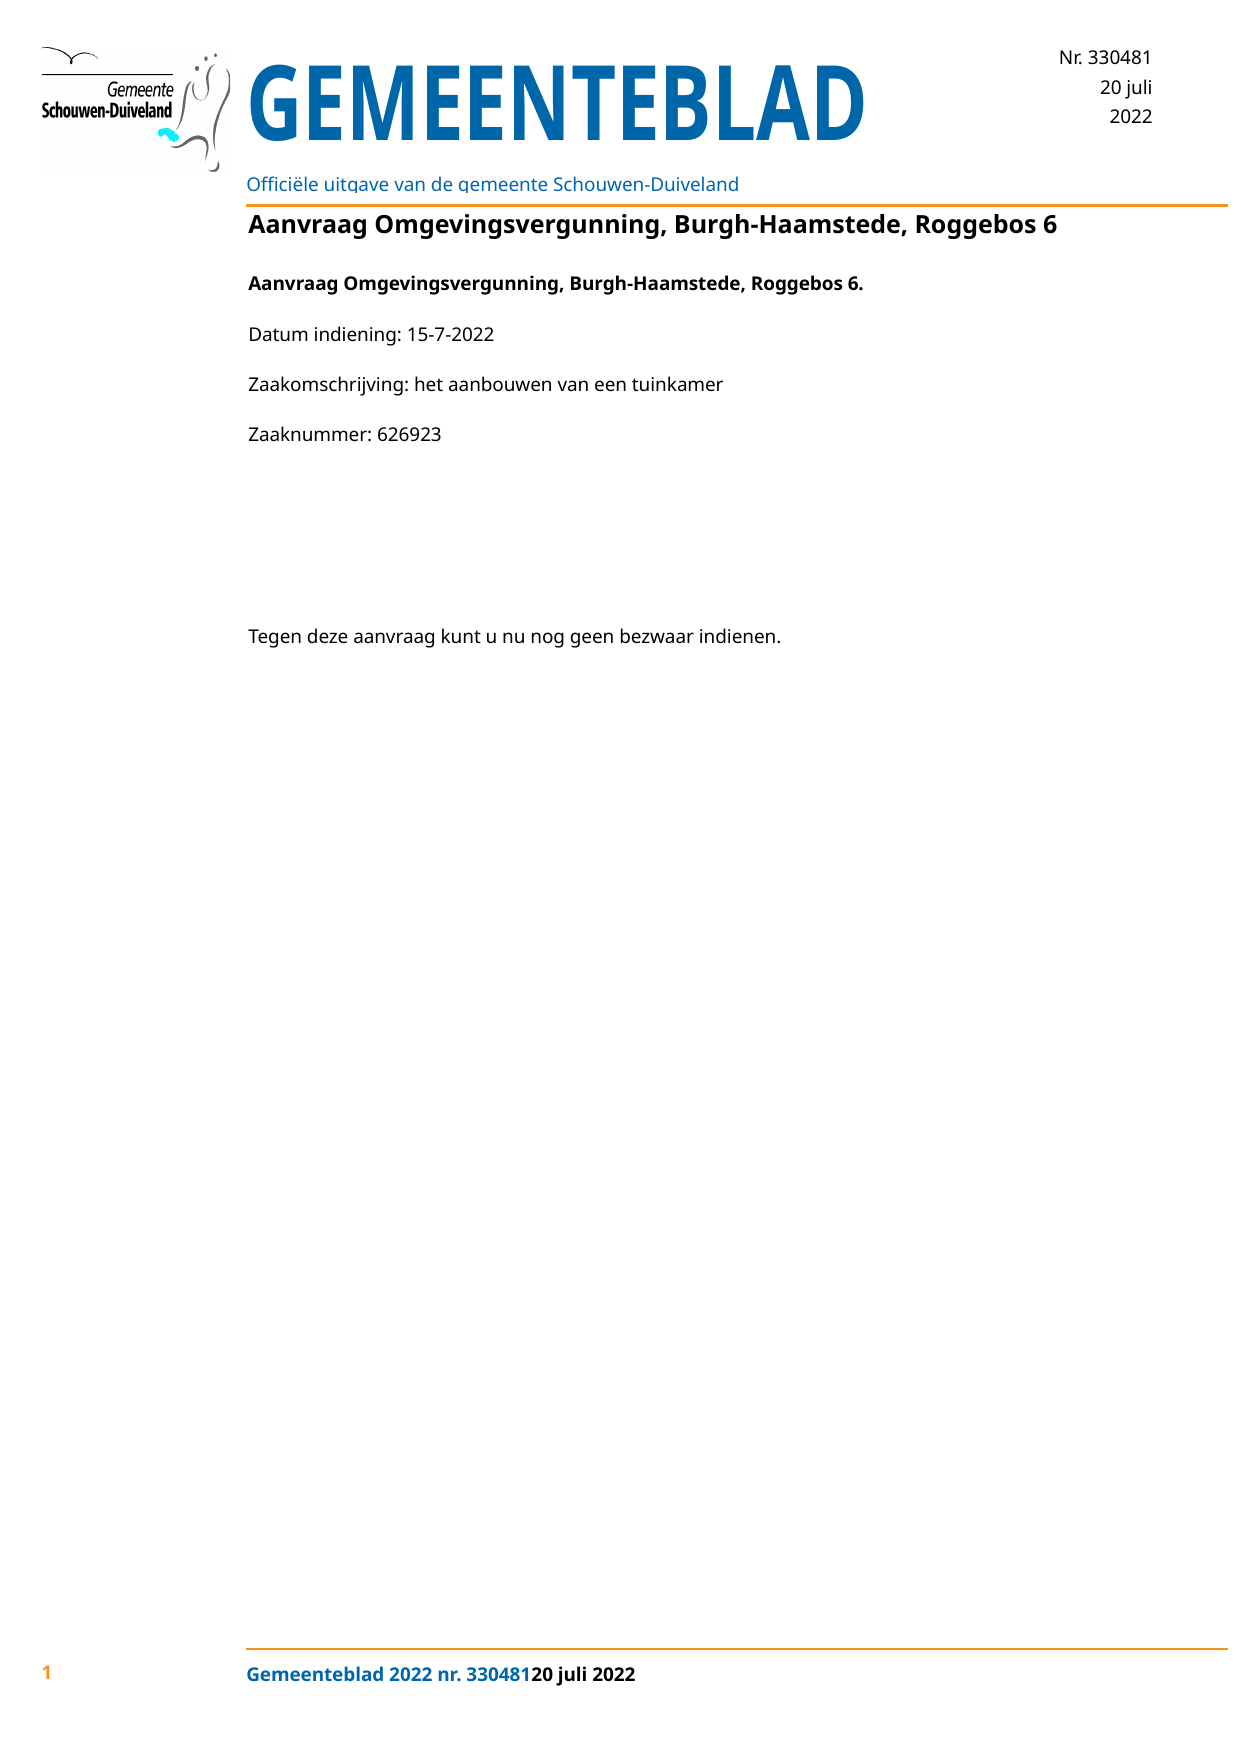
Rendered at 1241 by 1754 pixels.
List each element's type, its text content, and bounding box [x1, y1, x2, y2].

text Datum indiening: 15-7-2022 [248, 321, 1152, 346]
text Aanvraag Omgevingsvergunning, Burgh-Haamstede, Roggebos 6. [248, 270, 1152, 296]
text Tegen deze aanvraag kunt u nu nog geen bezwaar indienen. [248, 623, 1152, 649]
picture [41, 47, 231, 172]
text Zaakomschrijving: het aanbouwen van een tuinkamer [248, 371, 1152, 397]
text Zaaknummer: 626923 [248, 422, 1152, 447]
text Aanvraag Omgevingsvergunning, Burgh-Haamstede, Roggebos 6 [248, 207, 1152, 241]
